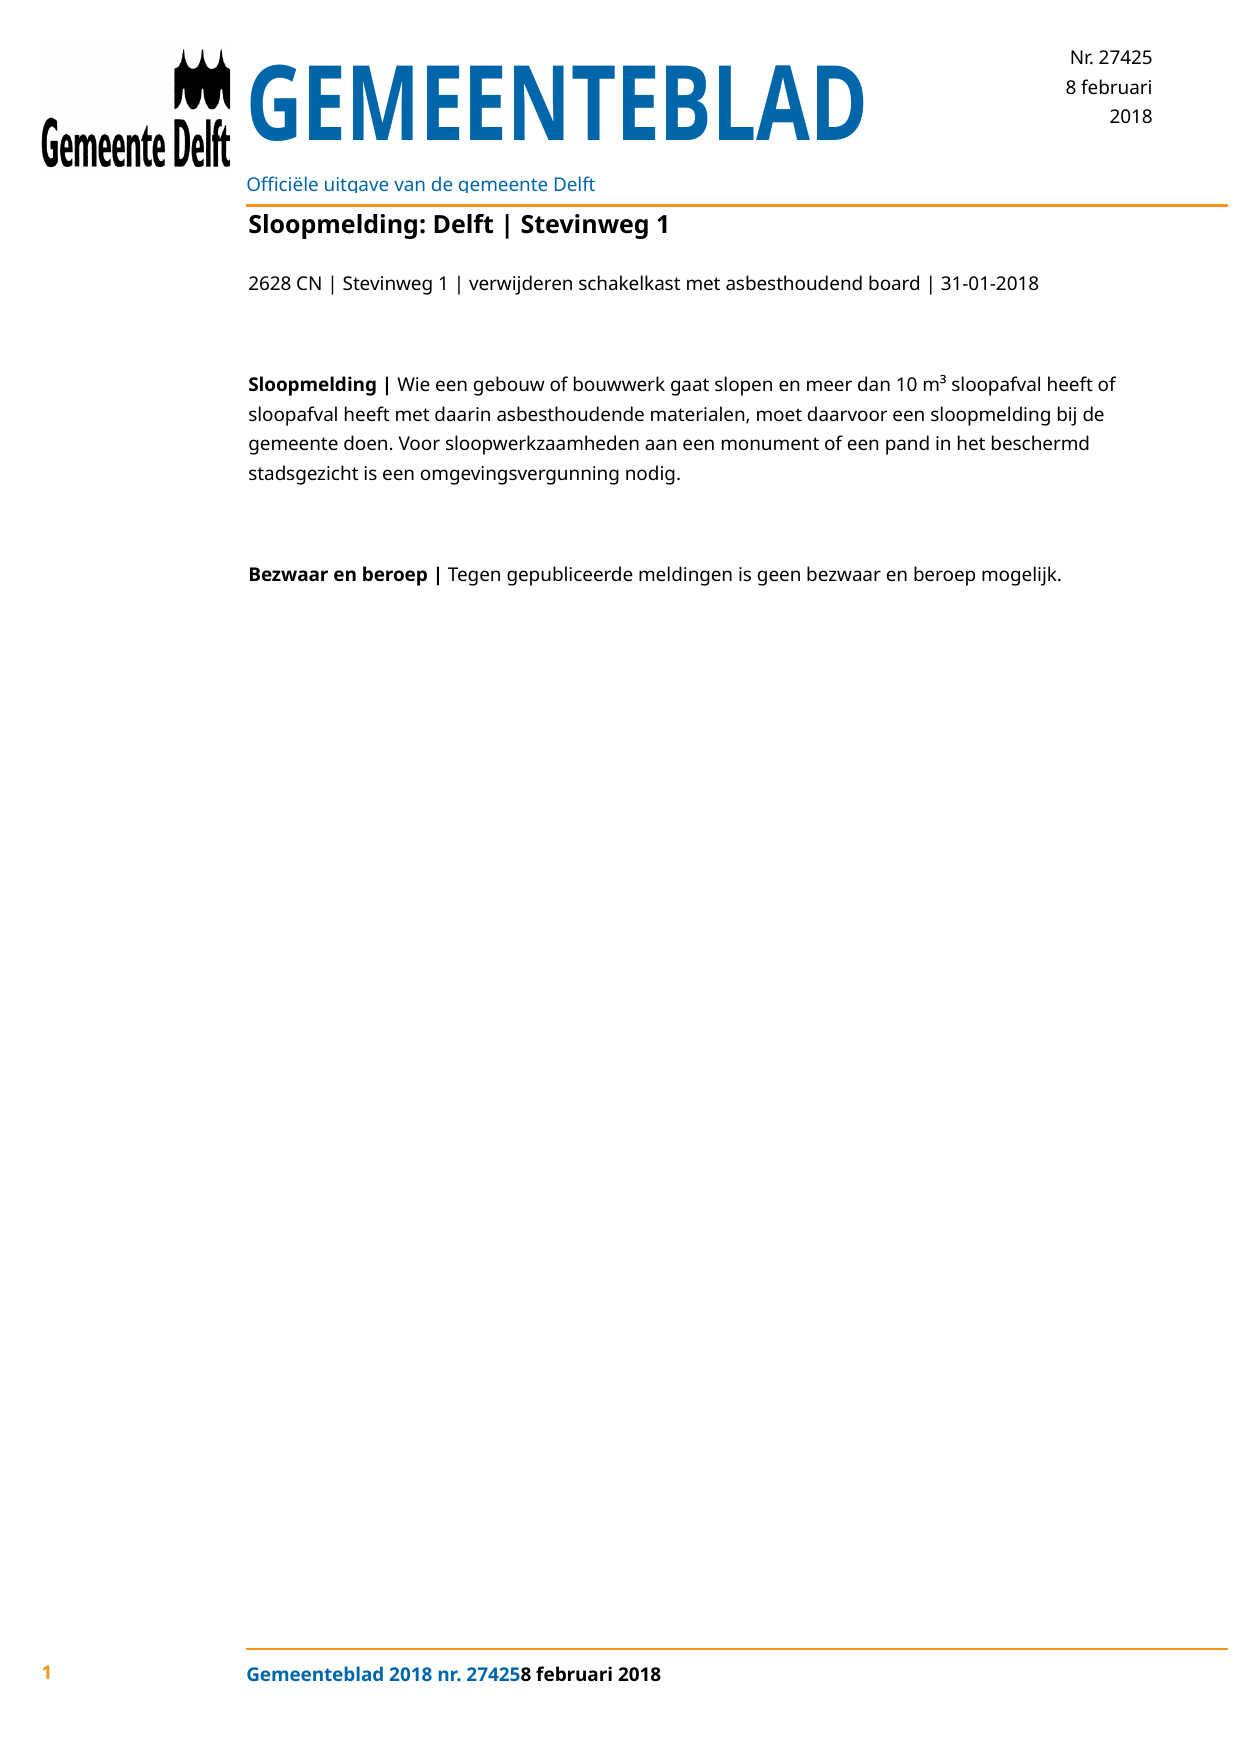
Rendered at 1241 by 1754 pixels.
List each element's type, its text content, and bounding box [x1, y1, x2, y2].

text 2628 CN | Stevinweg 1 | verwijderen schakelkast met asbesthoudend board | 31-01-2018 [248, 270, 1152, 296]
picture [41, 47, 231, 172]
text Sloopmelding: Delft | Stevinweg 1 [248, 207, 1152, 241]
text Sloopmelding | Wie een gebouw of bouwwerk gaat slopen en meer dan 10 m³ sloopafval heeft of sloopafval heeft met daarin asbesthoudende materialen, moet daarvoor een sloopmelding bij de gemeente doen. Voor sloopwerkzaamheden aan een monument of een pand in het beschermd stadsgezicht is een omgevingsvergunning nodig. [248, 371, 1152, 486]
text Bezwaar en beroep | Tegen gepubliceerde meldingen is geen bezwaar en beroep mogelijk. [248, 561, 1152, 586]
